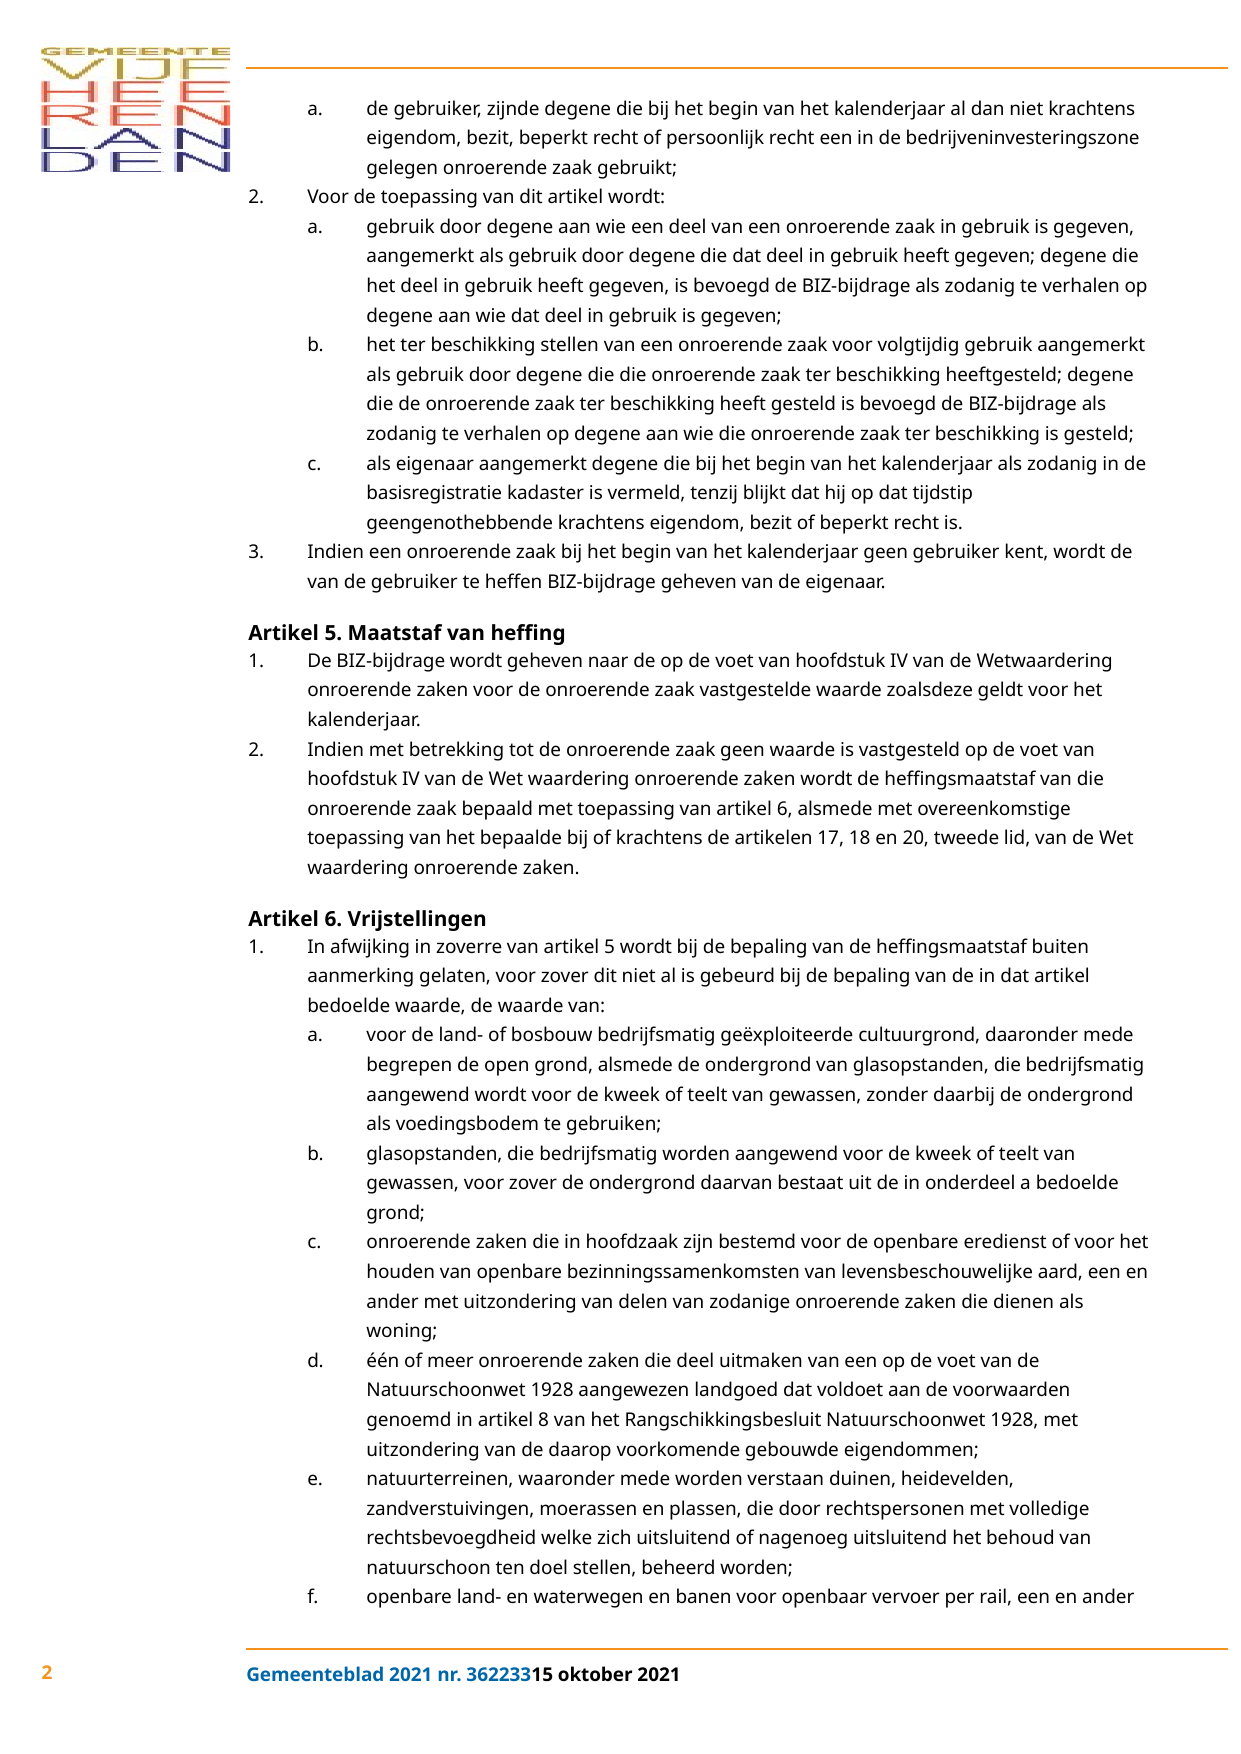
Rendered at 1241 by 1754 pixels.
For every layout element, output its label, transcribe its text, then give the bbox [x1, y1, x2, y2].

text Artikel 6. Vrijstellingen [248, 904, 1152, 933]
list natuurterreinen, waaronder mede worden verstaan duinen, heidevelden, zandverstuivingen, moerassen en plassen, die door rechtspersonen met volledige rechtsbevoegdheid welke zich uitsluitend of nagenoeg uitsluitend het behoud van natuurschoon ten doel stellen, beheerd worden; [307, 1465, 1152, 1580]
list onroerende zaken die in hoofdzaak zijn bestemd voor de openbare eredienst of voor het houden van openbare bezinningssamenkomsten van levensbeschouwelijke aard, een en ander met uitzondering van delen van zodanige onroerende zaken die dienen als woning; [307, 1229, 1152, 1343]
list De BIZ-bijdrage wordt geheven naar de op de voet van hoofdstuk IV van de Wetwaardering onroerende zaken voor de onroerende zaak vastgestelde waarde zoalsdeze geldt voor het kalenderjaar. [248, 647, 1152, 732]
picture [41, 47, 231, 172]
list glasopstanden, die bedrijfsmatig worden aangewend voor de kweek of teelt van gewassen, voor zover de ondergrond daarvan bestaat uit de in onderdeel a bedoelde grond; [307, 1140, 1152, 1225]
list als eigenaar aangemerkt degene die bij het begin van het kalenderjaar als zodanig in de basisregistratie kadaster is vermeld, tenzij blijkt dat hij op dat tijdstip geengenothebbende krachtens eigendom, bezit of beperkt recht is. [307, 450, 1152, 535]
list de gebruiker, zijnde degene die bij het begin van het kalenderjaar al dan niet krachtens eigendom, bezit, beperkt recht of persoonlijk recht een in de bedrijveninvesteringszone gelegen onroerende zaak gebruikt; [307, 95, 1152, 180]
list In afwijking in zoverre van artikel 5 wordt bij de bepaling van de heffingsmaatstaf buiten aanmerking gelaten, voor zover dit niet al is gebeurd bij de bepaling van de in dat artikel bedoelde waarde, de waarde van: [248, 933, 1152, 1018]
list Indien met betrekking tot de onroerende zaak geen waarde is vastgesteld op de voet van hoofdstuk IV van de Wet waardering onroerende zaken wordt de heffingsmaatstaf van die onroerende zaak bepaald met toepassing van artikel 6, alsmede met overeenkomstige toepassing van het bepaalde bij of krachtens de artikelen 17, 18 en 20, tweede lid, van de Wet waardering onroerende zaken. [248, 736, 1152, 880]
list Voor de toepassing van dit artikel wordt: [248, 183, 1152, 209]
text Artikel 5. Maatstaf van heffing [248, 618, 1152, 647]
list Indien een onroerende zaak bij het begin van het kalenderjaar geen gebruiker kent, wordt de van de gebruiker te heffen BIZ-bijdrage geheven van de eigenaar. [248, 538, 1152, 594]
list één of meer onroerende zaken die deel uitmaken van een op de voet van de Natuurschoonwet 1928 aangewezen landgoed dat voldoet aan de voorwaarden genoemd in artikel 8 van het Rangschikkingsbesluit Natuurschoonwet 1928, met uitzondering van de daarop voorkomende gebouwde eigendommen; [307, 1347, 1152, 1462]
list voor de land- of bosbouw bedrijfsmatig geëxploiteerde cultuurgrond, daaronder mede begrepen de open grond, alsmede de ondergrond van glasopstanden, die bedrijfsmatig aangewend wordt voor de kweek of teelt van gewassen, zonder daarbij de ondergrond als voedingsbodem te gebruiken; [307, 1022, 1152, 1136]
list gebruik door degene aan wie een deel van een onroerende zaak in gebruik is gegeven, aangemerkt als gebruik door degene die dat deel in gebruik heeft gegeven; degene die het deel in gebruik heeft gegeven, is bevoegd de BIZ-bijdrage als zodanig te verhalen op degene aan wie dat deel in gebruik is gegeven; [307, 213, 1152, 328]
list openbare land- en waterwegen en banen voor openbaar vervoer per rail, een en ander [307, 1584, 1152, 1609]
list het ter beschikking stellen van een onroerende zaak voor volgtijdig gebruik aangemerkt als gebruik door degene die die onroerende zaak ter beschikking heeftgesteld; degene die de onroerende zaak ter beschikking heeft gesteld is bevoegd de BIZ-bijdrage als zodanig te verhalen op degene aan wie die onroerende zaak ter beschikking is gesteld; [307, 331, 1152, 446]
